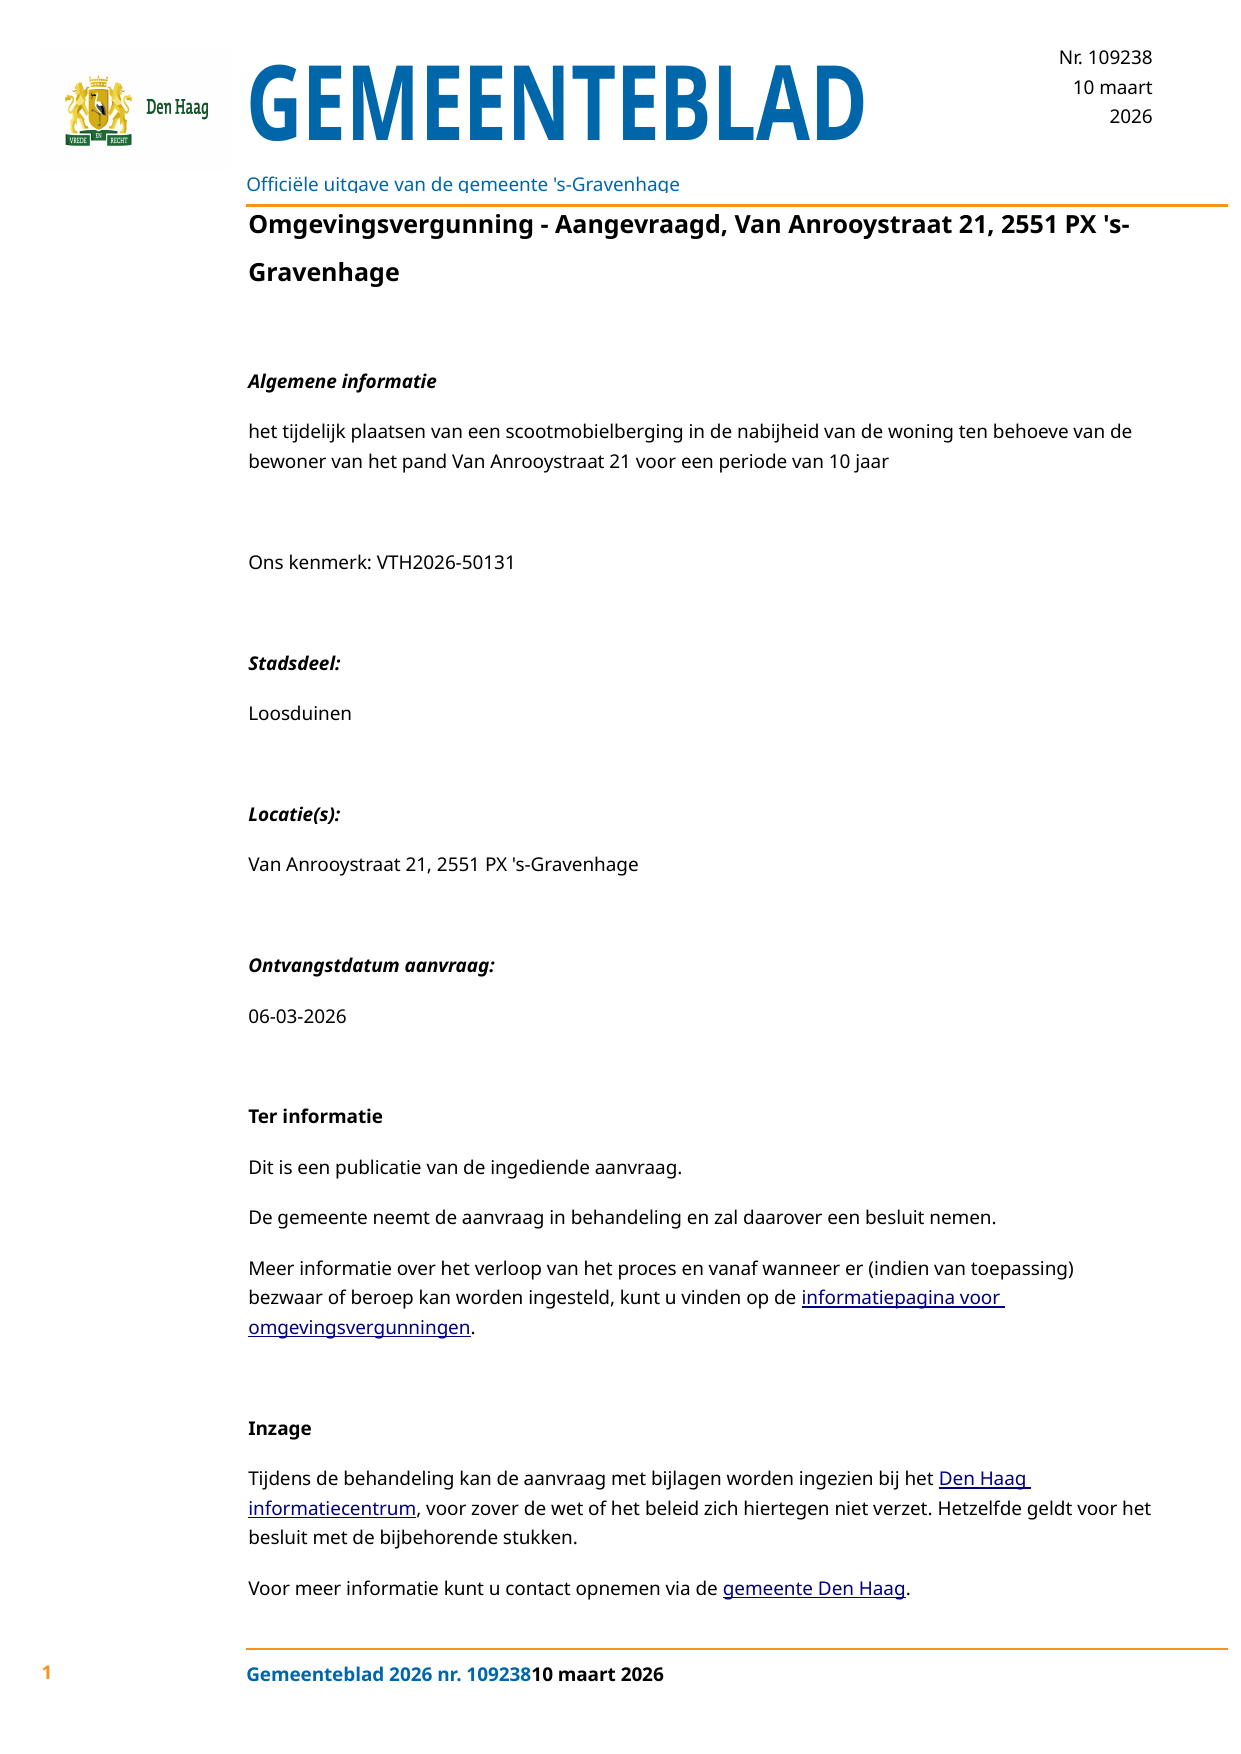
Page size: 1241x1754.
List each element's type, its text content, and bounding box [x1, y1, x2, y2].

text 06-03-2026 [248, 1003, 1152, 1029]
text het tijdelijk plaatsen van een scootmobielberging in de nabijheid van de woning ten behoeve van de bewoner van het pand Van Anrooystraat 21 voor een periode van 10 jaar [248, 419, 1152, 474]
text Meer informatie over het verloop van het proces en vanaf wanneer er (indien van toepassing) bezwaar of beroep kan worden ingesteld, kunt u vinden op de informatiepagina voor omgevingsvergunningen. [248, 1255, 1152, 1340]
text De gemeente neemt de aanvraag in behandeling en zal daarover een besluit nemen. [248, 1204, 1152, 1230]
text Stadsdeel: [248, 650, 1152, 676]
text Inzage [248, 1415, 1152, 1441]
text Algemene informatie [248, 368, 1152, 394]
text Voor meer informatie kunt u contact opnemen via de gemeente Den Haag. [248, 1575, 1152, 1601]
text Dit is een publicatie van de ingediende aanvraag. [248, 1154, 1152, 1180]
text Van Anrooystraat 21, 2551 PX 's-Gravenhage [248, 852, 1152, 877]
picture [41, 47, 231, 172]
text Loosduinen [248, 700, 1152, 726]
text Ontvangstdatum aanvraag: [248, 952, 1152, 978]
text Omgevingsvergunning - Aangevraagd, Van Anrooystraat 21, 2551 PX 's-Gravenhage [248, 207, 1152, 288]
text Tijdens de behandeling kan de aanvraag met bijlagen worden ingezien bij het Den Haag informatiecentrum, voor zover de wet of het beleid zich hiertegen niet verzet. Hetzelfde geldt voor het besluit met de bijbehorende stukken. [248, 1465, 1152, 1550]
text Ter informatie [248, 1104, 1152, 1129]
text Ons kenmerk: VTH2026-50131 [248, 549, 1152, 575]
text Locatie(s): [248, 801, 1152, 827]
